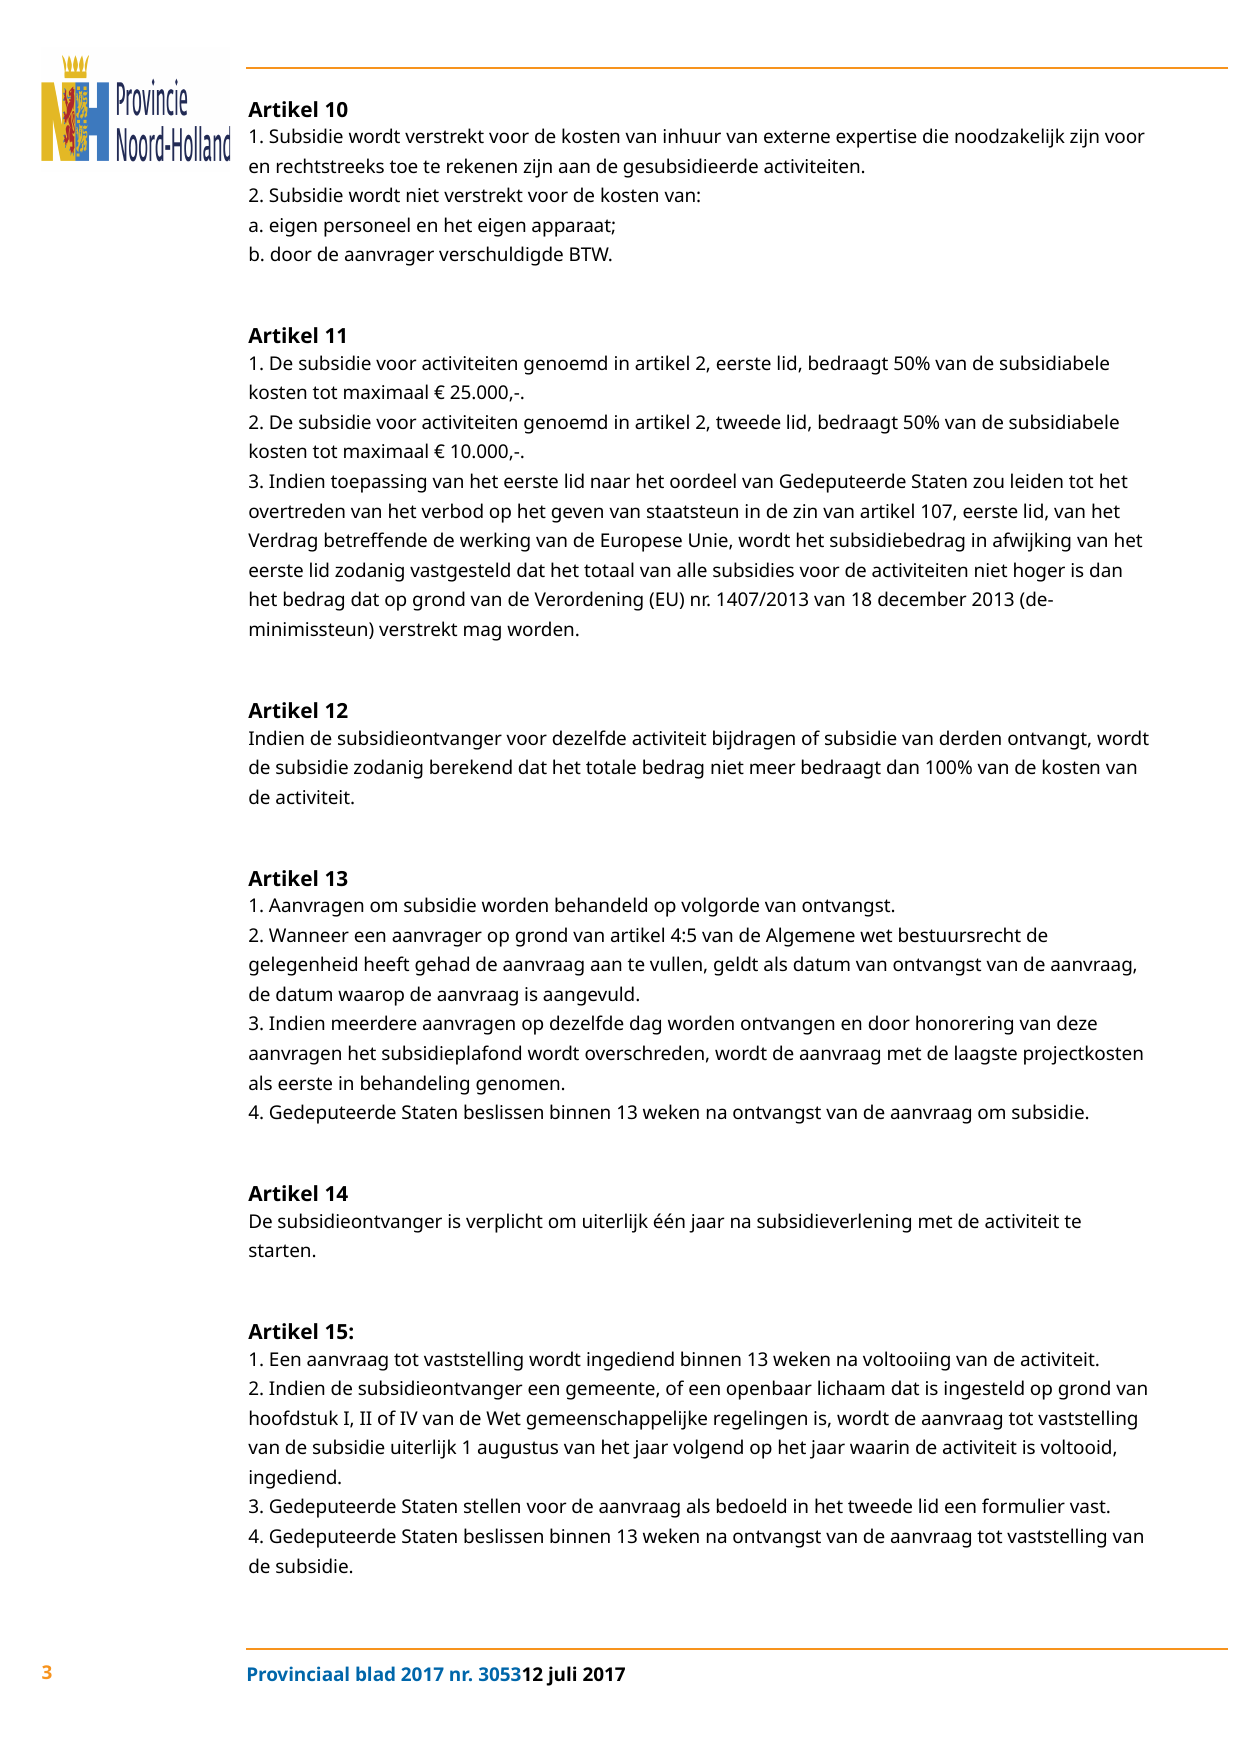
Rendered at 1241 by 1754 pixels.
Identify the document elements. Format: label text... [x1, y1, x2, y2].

text 1. Aanvragen om subsidie worden behandeld op volgorde van ontvangst. [248, 892, 1152, 918]
picture [41, 47, 231, 172]
text Artikel 11 [248, 322, 1152, 350]
text 3. Gedeputeerde Staten stellen voor de aanvraag als bedoeld in het tweede lid een formulier vast. [248, 1494, 1152, 1519]
text 2. Wanneer een aanvrager op grond van artikel 4:5 van de Algemene wet bestuursrecht de gelegenheid heeft gehad de aanvraag aan te vullen, geldt als datum van ontvangst van de aanvraag, de datum waarop de aanvraag is aangevuld. [248, 922, 1152, 1007]
text 2. Subsidie wordt niet verstrekt voor de kosten van: [248, 182, 1152, 208]
text 1. Subsidie wordt verstrekt voor de kosten van inhuur van externe expertise die noodzakelijk zijn voor en rechtstreeks toe te rekenen zijn aan de gesubsidieerde activiteiten. [248, 123, 1152, 178]
text Artikel 13 [248, 864, 1152, 892]
text a. eigen personeel en het eigen apparaat; [248, 212, 1152, 238]
text De subsidieontvanger is verplicht om uiterlijk één jaar na subsidieverlening met de activiteit te starten. [248, 1208, 1152, 1263]
text 3. Indien toepassing van het eerste lid naar het oordeel van Gedeputeerde Staten zou leiden tot het overtreden van het verbod op het geven van staatsteun in de zin van artikel 107, eerste lid, van het Verdrag betreffende de werking van de Europese Unie, wordt het subsidiebedrag in afwijking van het eerste lid zodanig vastgesteld dat het totaal van alle subsidies voor de activiteiten niet hoger is dan het bedrag dat op grond van de Verordening (EU) nr. 1407/2013 van 18 december 2013 (de-minimissteun) verstrekt mag worden. [248, 468, 1152, 642]
text 1. Een aanvraag tot vaststelling wordt ingediend binnen 13 weken na voltooiing van de activiteit. [248, 1346, 1152, 1372]
text 4. Gedeputeerde Staten beslissen binnen 13 weken na ontvangst van de aanvraag om subsidie. [248, 1099, 1152, 1125]
text Artikel 10 [248, 95, 1152, 123]
text 4. Gedeputeerde Staten beslissen binnen 13 weken na ontvangst van de aanvraag tot vaststelling van de subsidie. [248, 1523, 1152, 1579]
text 1. De subsidie voor activiteiten genoemd in artikel 2, eerste lid, bedraagt 50% van de subsidiabele kosten tot maximaal € 25.000,-. [248, 350, 1152, 405]
text b. door de aanvrager verschuldigde BTW. [248, 242, 1152, 267]
text 3. Indien meerdere aanvragen op dezelfde dag worden ontvangen en door honorering van deze aanvragen het subsidieplafond wordt overschreden, wordt de aanvraag met de laagste projectkosten als eerste in behandeling genomen. [248, 1011, 1152, 1096]
text Artikel 15: [248, 1317, 1152, 1346]
text 2. Indien de subsidieontvanger een gemeente, of een openbaar lichaam dat is ingesteld op grond van hoofdstuk I, II of IV van de Wet gemeenschappelijke regelingen is, wordt de aanvraag tot vaststelling van de subsidie uiterlijk 1 augustus van het jaar volgend op het jaar waarin de activiteit is voltooid, ingediend. [248, 1375, 1152, 1490]
text Artikel 12 [248, 696, 1152, 725]
text 2. De subsidie voor activiteiten genoemd in artikel 2, tweede lid, bedraagt 50% van de subsidiabele kosten tot maximaal € 10.000,-. [248, 409, 1152, 464]
text Artikel 14 [248, 1179, 1152, 1208]
text Indien de subsidieontvanger voor dezelfde activiteit bijdragen of subsidie van derden ontvangt, wordt de subsidie zodanig berekend dat het totale bedrag niet meer bedraagt dan 100% van de kosten van de activiteit. [248, 725, 1152, 809]
